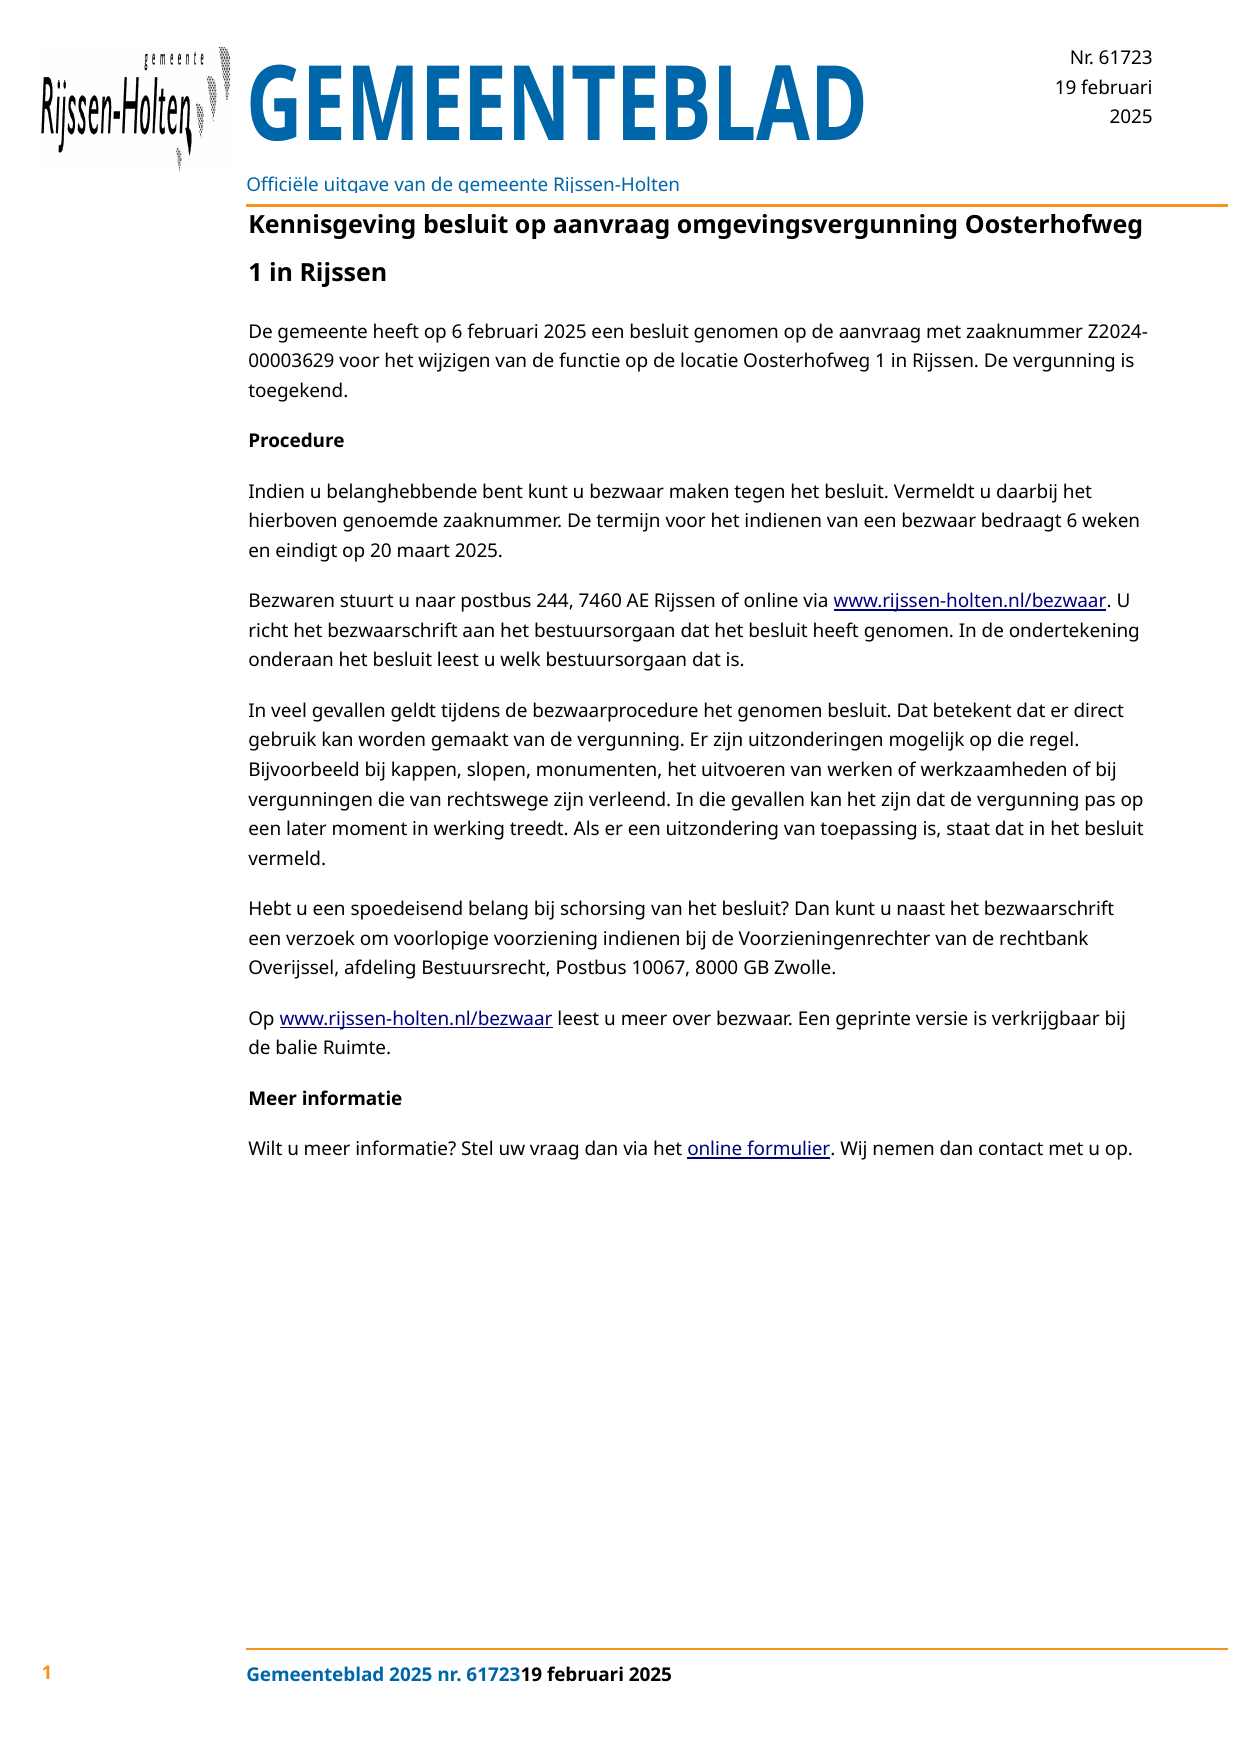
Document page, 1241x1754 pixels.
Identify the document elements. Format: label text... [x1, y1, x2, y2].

text Indien u belanghebbende bent kunt u bezwaar maken tegen het besluit. Vermeldt u daarbij het hierboven genoemde zaaknummer. De termijn voor het indienen van een bezwaar bedraagt 6 weken en eindigt op 20 maart 2025. [248, 478, 1152, 563]
text Hebt u een spoedeisend belang bij schorsing van het besluit? Dan kunt u naast het bezwaarschrift een verzoek om voorlopige voorziening indienen bij de Voorzieningenrechter van de rechtbank Overijssel, afdeling Bestuursrecht, Postbus 10067, 8000 GB Zwolle. [248, 895, 1152, 980]
text Meer informatie [248, 1085, 1152, 1111]
text Kennisgeving besluit op aanvraag omgevingsvergunning Oosterhofweg 1 in Rijssen [248, 207, 1152, 288]
text Wilt u meer informatie? Stel uw vraag dan via het online formulier. Wij nemen dan contact met u op. [248, 1135, 1152, 1161]
picture [41, 47, 231, 172]
text Op www.rijssen-holten.nl/bezwaar leest u meer over bezwaar. Een geprinte versie is verkrijgbaar bij de balie Ruimte. [248, 1005, 1152, 1060]
text In veel gevallen geldt tijdens de bezwaarprocedure het genomen besluit. Dat betekent dat er direct gebruik kan worden gemaakt van de vergunning. Er zijn uitzonderingen mogelijk op die regel. Bijvoorbeeld bij kappen, slopen, monumenten, het uitvoeren van werken of werkzaamheden of bij vergunningen die van rechtswege zijn verleend. In die gevallen kan het zijn dat de vergunning pas op een later moment in werking treedt. Als er een uitzondering van toepassing is, staat dat in het besluit vermeld. [248, 697, 1152, 871]
text Procedure [248, 427, 1152, 453]
text De gemeente heeft op 6 februari 2025 een besluit genomen op de aanvraag met zaaknummer Z2024-00003629 voor het wijzigen van de functie op de locatie Oosterhofweg 1 in Rijssen. De vergunning is toegekend. [248, 318, 1152, 403]
text Bezwaren stuurt u naar postbus 244, 7460 AE Rijssen of online via www.rijssen-holten.nl/bezwaar. U richt het bezwaarschrift aan het bestuursorgaan dat het besluit heeft genomen. In de ondertekening onderaan het besluit leest u welk bestuursorgaan dat is. [248, 587, 1152, 672]
